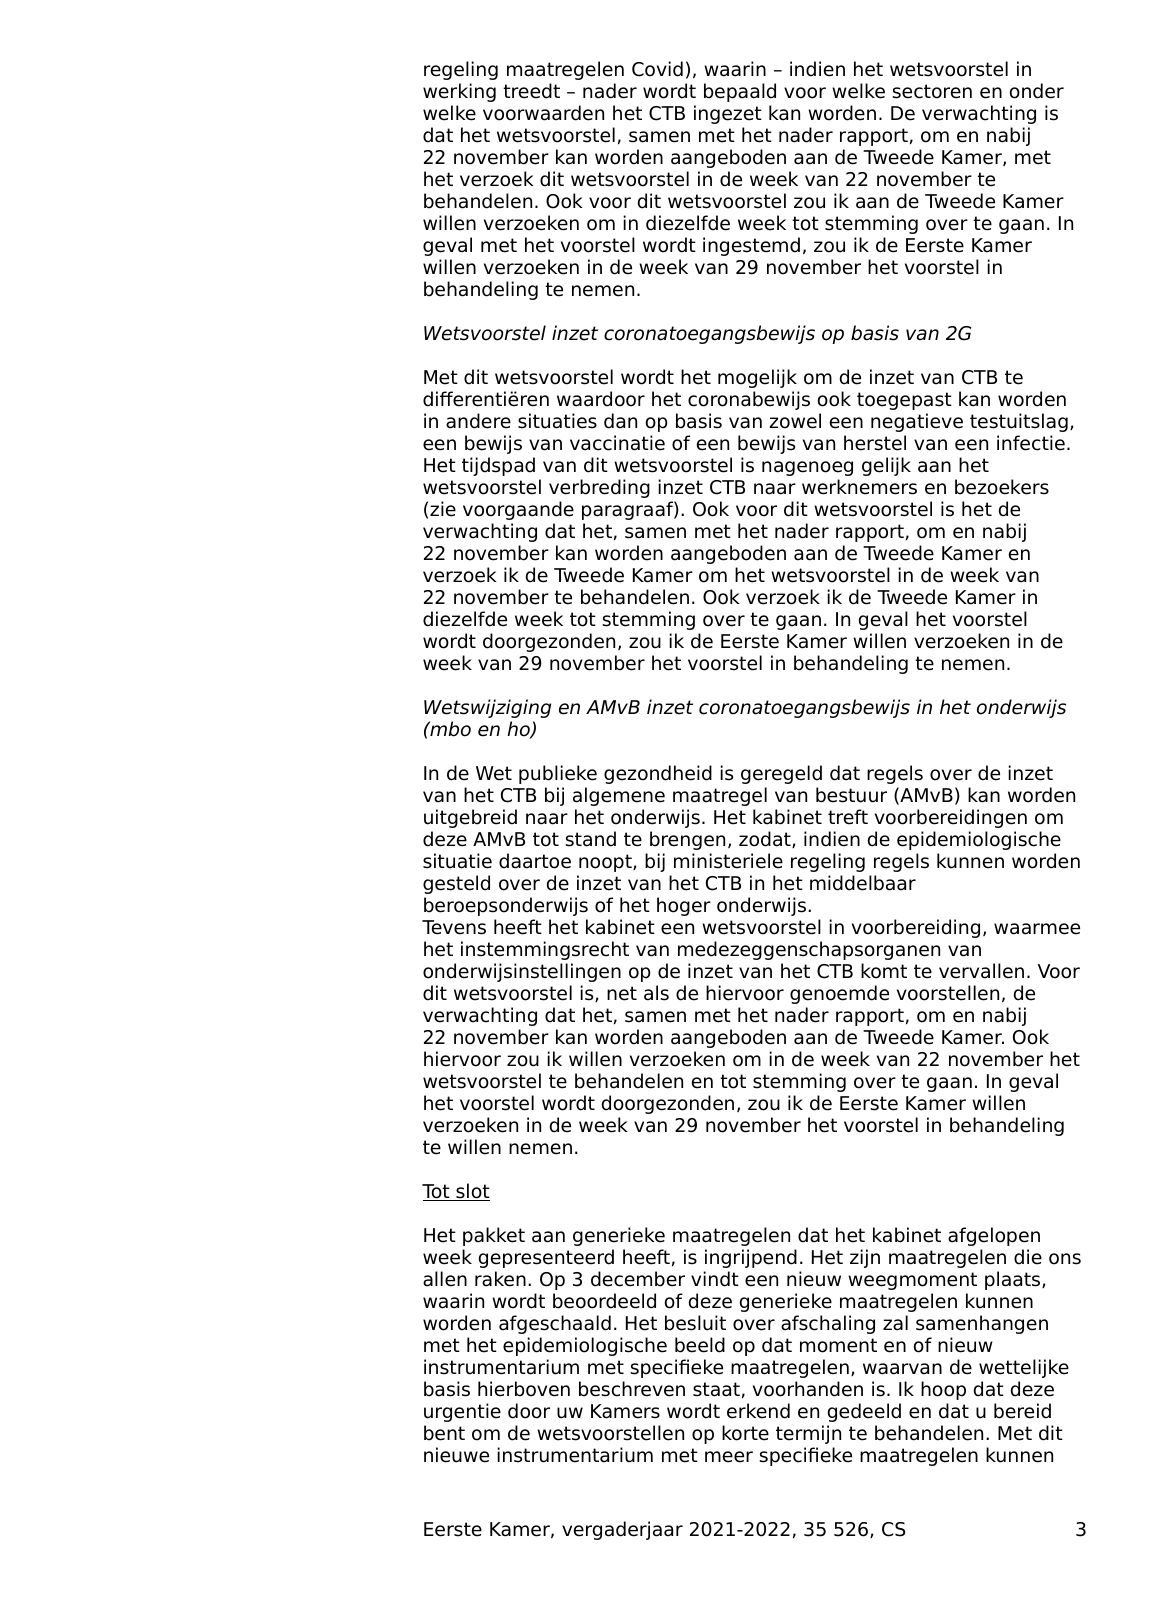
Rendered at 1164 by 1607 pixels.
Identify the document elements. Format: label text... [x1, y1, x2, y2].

text regeling maatregelen Covid), waarin – indien het wetsvoorstel in werking treedt – nader wordt bepaald voor welke sectoren en onder welke voorwaarden het CTB ingezet kan worden. De verwachting is dat het wetsvoorstel, samen met het nader rapport, om en nabij 22 november kan worden aangeboden aan de Tweede Kamer, met het verzoek dit wetsvoorstel in de week van 22 november te behandelen. Ook voor dit wetsvoorstel zou ik aan de Tweede Kamer willen verzoeken om in diezelfde week tot stemming over te gaan. In geval met het voorstel wordt ingestemd, zou ik de Eerste Kamer willen verzoeken in de week van 29 november het voorstel in behandeling te nemen. [422, 59, 1087, 301]
text Het pakket aan generieke maatregelen dat het kabinet afgelopen week gepresenteerd heeft, is ingrijpend. Het zijn maatregelen die ons allen raken. Op 3 december vindt een nieuw weegmoment plaats, waarin wordt beoordeeld of deze generieke maatregelen kunnen worden afgeschaald. Het besluit over afschaling zal samenhangen met het epidemiologische beeld op dat moment en of nieuw instrumentarium met specifieke maatregelen, waarvan de wettelijke basis hierboven beschreven staat, voorhanden is. Ik hoop dat deze urgentie door uw Kamers wordt erkend en gedeeld en dat u bereid bent om de wetsvoorstellen op korte termijn te behandelen. Met dit nieuwe instrumentarium met meer specifieke maatregelen kunnen [422, 1225, 1087, 1467]
subtitle Wetsvoorstel inzet coronatoegangsbewijs op basis van 2G [422, 323, 1087, 345]
text In de Wet publieke gezondheid is geregeld dat regels over de inzet van het CTB bij algemene maatregel van bestuur (AMvB) kan worden uitgebreid naar het onderwijs. Het kabinet treft voorbereidingen om deze AMvB tot stand te brengen, zodat, indien de epidemiologische situatie daartoe noopt, bij ministeriele regeling regels kunnen worden gesteld over de inzet van het CTB in het middelbaar beroepsonderwijs of het hoger onderwijs. [422, 763, 1087, 917]
text Met dit wetsvoorstel wordt het mogelijk om de inzet van CTB te differentiëren waardoor het coronabewijs ook toegepast kan worden in andere situaties dan op basis van zowel een negatieve testuitslag, een bewijs van vaccinatie of een bewijs van herstel van een infectie. Het tijdspad van dit wetsvoorstel is nagenoeg gelijk aan het wetsvoorstel verbreding inzet CTB naar werknemers en bezoekers (zie voorgaande paragraaf). Ook voor dit wetsvoorstel is het de verwachting dat het, samen met het nader rapport, om en nabij 22 november kan worden aangeboden aan de Tweede Kamer en verzoek ik de Tweede Kamer om het wetsvoorstel in de week van 22 november te behandelen. Ook verzoek ik de Tweede Kamer in diezelfde week tot stemming over te gaan. In geval het voorstel wordt doorgezonden, zou ik de Eerste Kamer willen verzoeken in de week van 29 november het voorstel in behandeling te nemen. [422, 367, 1087, 675]
text Tevens heeft het kabinet een wetsvoorstel in voorbereiding, waarmee het instemmingsrecht van medezeggenschapsorganen van onderwijsinstellingen op de inzet van het CTB komt te vervallen. Voor dit wetsvoorstel is, net als de hiervoor genoemde voorstellen, de verwachting dat het, samen met het nader rapport, om en nabij 22 november kan worden aangeboden aan de Tweede Kamer. Ook hiervoor zou ik willen verzoeken om in de week van 22 november het wetsvoorstel te behandelen en tot stemming over te gaan. In geval het voorstel wordt doorgezonden, zou ik de Eerste Kamer willen verzoeken in de week van 29 november het voorstel in behandeling te willen nemen. [422, 917, 1087, 1159]
subtitle Tot slot [422, 1181, 1087, 1203]
subtitle Wetswijziging en AMvB inzet coronatoegangsbewijs in het onderwijs (mbo en ho) [422, 697, 1087, 741]
